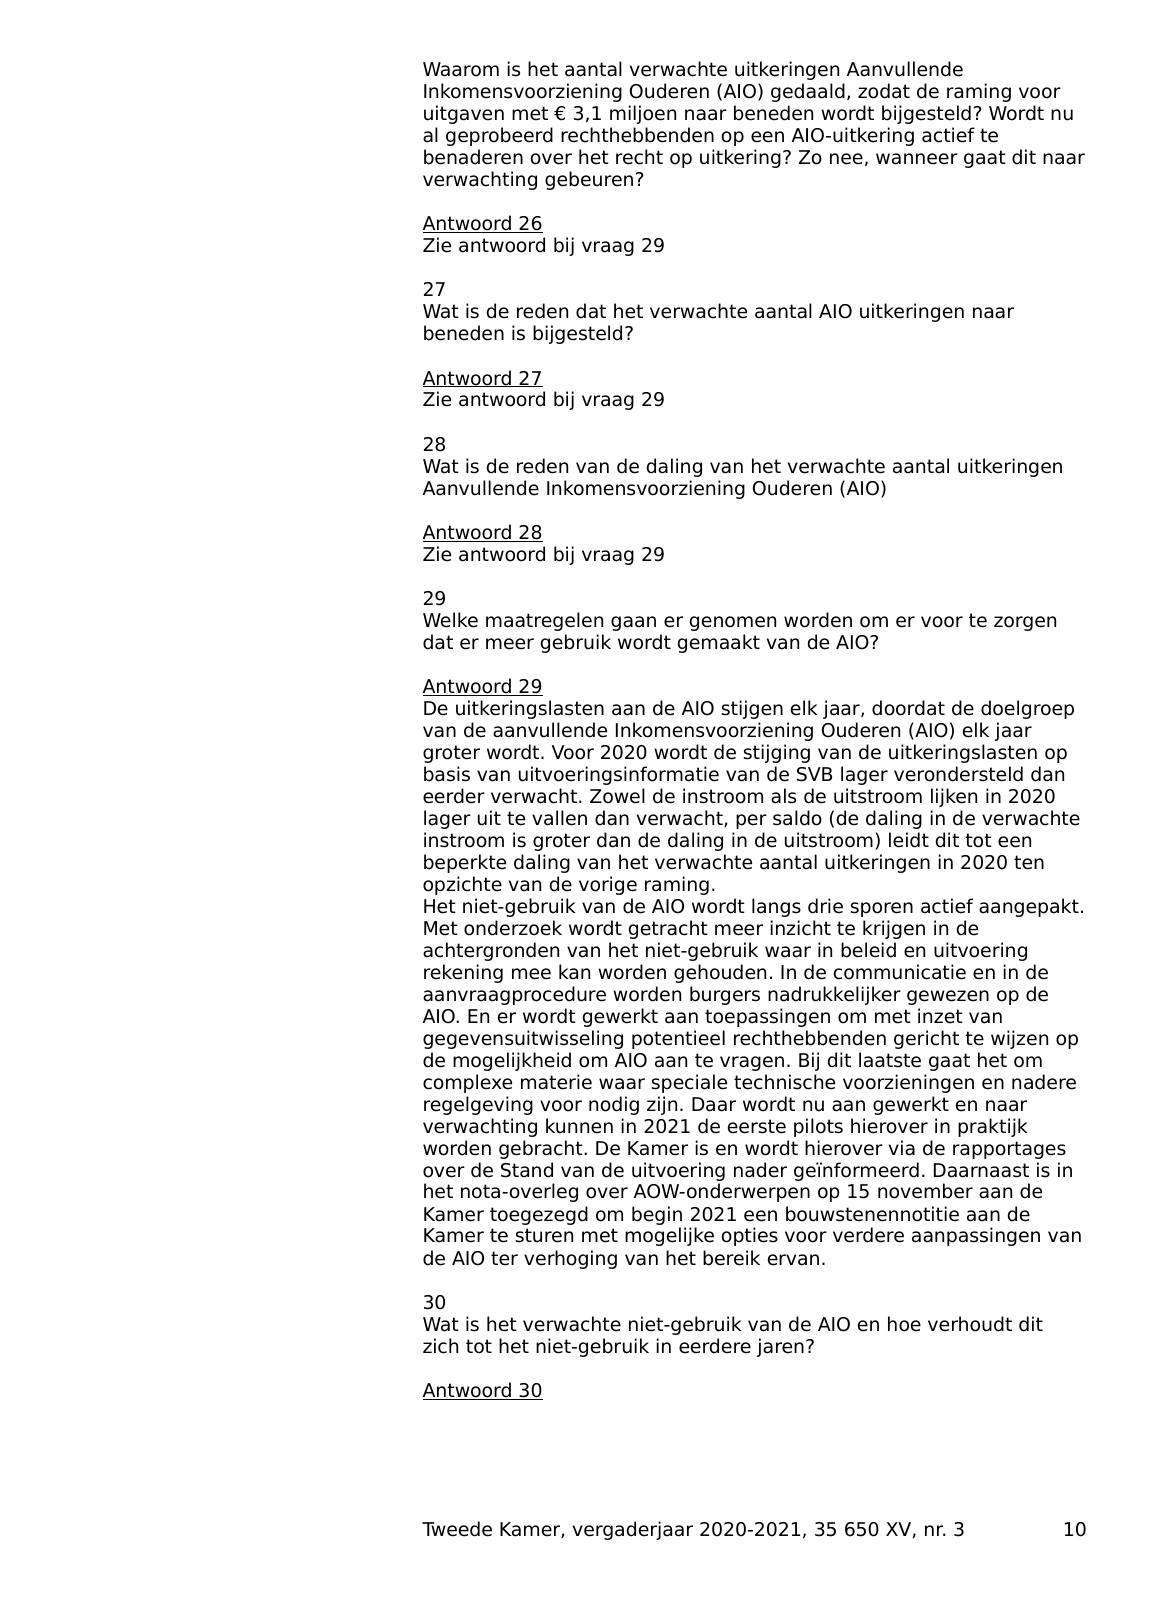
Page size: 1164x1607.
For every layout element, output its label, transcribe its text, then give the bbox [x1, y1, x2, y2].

text 28 [422, 433, 1087, 456]
text Antwoord 30 [422, 1380, 1087, 1402]
text Zie antwoord bij vraag 29 [422, 544, 1087, 566]
text Zie antwoord bij vraag 29 [422, 389, 1087, 411]
text Welke maatregelen gaan er genomen worden om er voor te zorgen dat er meer gebruik wordt gemaakt van de AIO? [422, 610, 1087, 654]
text Het niet-gebruik van de AIO wordt langs drie sporen actief aangepakt. Met onderzoek wordt getracht meer inzicht te krijgen in de achtergronden van het niet-gebruik waar in beleid en uitvoering rekening mee kan worden gehouden. In de communicatie en in de aanvraagprocedure worden burgers nadrukkelijker gewezen op de AIO. En er wordt gewerkt aan toepassingen om met inzet van gegevensuitwisseling potentieel rechthebbenden gericht te wijzen op de mogelijkheid om AIO aan te vragen. Bij dit laatste gaat het om complexe materie waar speciale technische voorzieningen en nadere regelgeving voor nodig zijn. Daar wordt nu aan gewerkt en naar verwachting kunnen in 2021 de eerste pilots hierover in praktijk worden gebracht. De Kamer is en wordt hierover via de rapportages over de Stand van de uitvoering nader geïnformeerd. Daarnaast is in het nota-overleg over AOW-onderwerpen op 15 november aan de Kamer toegezegd om begin 2021 een bouwstenennotitie aan de Kamer te sturen met mogelijke opties voor verdere aanpassingen van de AIO ter verhoging van het bereik ervan. [422, 896, 1087, 1269]
text Antwoord 26 [422, 213, 1087, 235]
text 27 [422, 279, 1087, 301]
text Waarom is het aantal verwachte uitkeringen Aanvullende Inkomensvoorziening Ouderen (AIO) gedaald, zodat de raming voor uitgaven met € 3,1 miljoen naar beneden wordt bijgesteld? Wordt nu al geprobeerd rechthebbenden op een AIO-uitkering actief te benaderen over het recht op uitkering? Zo nee, wanneer gaat dit naar verwachting gebeuren? [422, 59, 1087, 191]
text Antwoord 27 [422, 367, 1087, 389]
text Antwoord 29 [422, 676, 1087, 698]
text Antwoord 28 [422, 522, 1087, 544]
text 30 [422, 1292, 1087, 1313]
text De uitkeringslasten aan de AIO stijgen elk jaar, doordat de doelgroep van de aanvullende Inkomensvoorziening Ouderen (AIO) elk jaar groter wordt. Voor 2020 wordt de stijging van de uitkeringslasten op basis van uitvoeringsinformatie van de SVB lager verondersteld dan eerder verwacht. Zowel de instroom als de uitstroom lijken in 2020 lager uit te vallen dan verwacht, per saldo (de daling in de verwachte instroom is groter dan de daling in de uitstroom) leidt dit tot een beperkte daling van het verwachte aantal uitkeringen in 2020 ten opzichte van de vorige raming. [422, 698, 1087, 896]
text Wat is de reden van de daling van het verwachte aantal uitkeringen Aanvullende Inkomensvoorziening Ouderen (AIO) [422, 456, 1087, 499]
text Wat is het verwachte niet-gebruik van de AIO en hoe verhoudt dit zich tot het niet-gebruik in eerdere jaren? [422, 1313, 1087, 1357]
text 29 [422, 588, 1087, 610]
text Zie antwoord bij vraag 29 [422, 235, 1087, 257]
text Wat is de reden dat het verwachte aantal AIO uitkeringen naar beneden is bijgesteld? [422, 301, 1087, 345]
